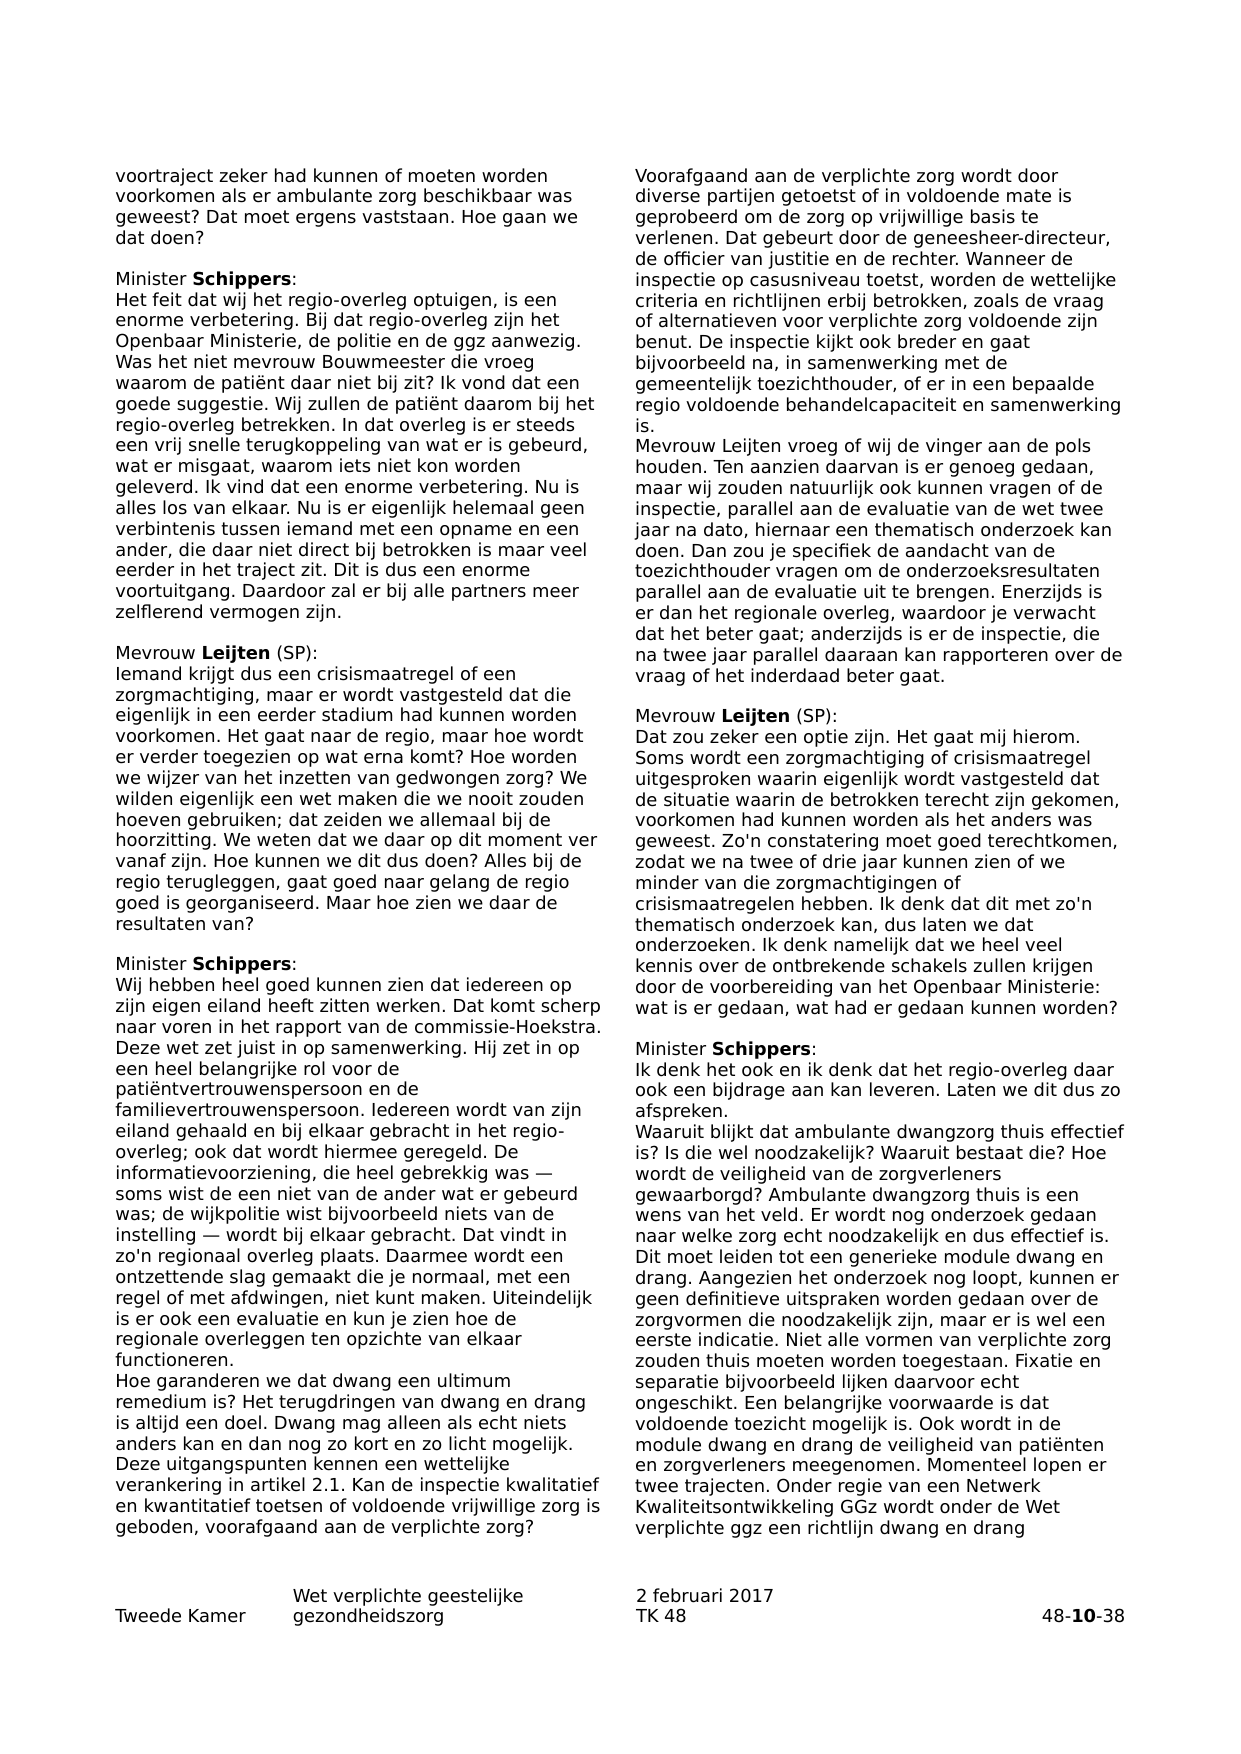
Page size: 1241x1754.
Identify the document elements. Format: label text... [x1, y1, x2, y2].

text voortraject zeker had kunnen of moeten worden voorkomen als er ambulante zorg beschikbaar was geweest? Dat moet ergens vaststaan. Hoe gaan we dat doen? [115, 165, 605, 249]
text Mevrouw Leijten vroeg of wij de vinger aan de pols houden. Ten aanzien daarvan is er genoeg gedaan, maar wij zouden natuurlijk ook kunnen vragen of de inspectie, parallel aan de evaluatie van de wet twee jaar na dato, hiernaar een thematisch onderzoek kan doen. Dan zou je specifiek de aandacht van de toezichthouder vragen om de onderzoeksresultaten parallel aan de evaluatie uit te brengen. Enerzijds is er dan het regionale overleg, waardoor je verwacht dat het beter gaat; anderzijds is er de inspectie, die na twee jaar parallel daaraan kan rapporteren over de vraag of het inderdaad beter gaat. [635, 436, 1125, 686]
text Ik denk het ook en ik denk dat het regio-overleg daar ook een bijdrage aan kan leveren. Laten we dit dus zo afspreken. [635, 1059, 1125, 1122]
text Voorafgaand aan de verplichte zorg wordt door diverse partijen getoetst of in voldoende mate is geprobeerd om de zorg op vrijwillige basis te verlenen. Dat gebeurt door de geneesheer-directeur, de officier van justitie en de rechter. Wanneer de inspectie op casusniveau toetst, worden de wettelijke criteria en richtlijnen erbij betrokken, zoals de vraag of alternatieven voor verplichte zorg voldoende zijn benut. De inspectie kijkt ook breder en gaat bijvoorbeeld na, in samenwerking met de gemeentelijk toezichthouder, of er in een bepaalde regio voldoende behandelcapaciteit en samenwerking is. [635, 165, 1125, 436]
text Iemand krijgt dus een crisismaatregel of een zorgmachtiging, maar er wordt vastgesteld dat die eigenlijk in een eerder stadium had kunnen worden voorkomen. Het gaat naar de regio, maar hoe wordt er verder toegezien op wat erna komt? Hoe worden we wijzer van het inzetten van gedwongen zorg? We wilden eigenlijk een wet maken die we nooit zouden hoeven gebruiken; dat zeiden we allemaal bij de hoorzitting. We weten dat we daar op dit moment ver vanaf zijn. Hoe kunnen we dit dus doen? Alles bij de regio terugleggen, gaat goed naar gelang de regio goed is georganiseerd. Maar hoe zien we daar de resultaten van? [115, 663, 605, 934]
text Waaruit blijkt dat ambulante dwangzorg thuis effectief is? Is die wel noodzakelijk? Waaruit bestaat die? Hoe wordt de veiligheid van de zorgverleners gewaarborgd? Ambulante dwangzorg thuis is een wens van het veld. Er wordt nog onderzoek gedaan naar welke zorg echt noodzakelijk en dus effectief is. Dit moet leiden tot een generieke module dwang en drang. Aangezien het onderzoek nog loopt, kunnen er geen definitieve uitspraken worden gedaan over de zorgvormen die noodzakelijk zijn, maar er is wel een eerste indicatie. Niet alle vormen van verplichte zorg zouden thuis moeten worden toegestaan. Fixatie en separatie bijvoorbeeld lijken daarvoor echt ongeschikt. Een belangrijke voorwaarde is dat voldoende toezicht mogelijk is. Ook wordt in de module dwang en drang de veiligheid van patiënten en zorgverleners meegenomen. Momenteel lopen er twee trajecten. Onder regie van een Netwerk Kwaliteitsontwikkeling GGz wordt onder de Wet verplichte ggz een richtlijn dwang en drang [635, 1122, 1125, 1538]
text Het feit dat wij het regio-overleg optuigen, is een enorme verbetering. Bij dat regio-overleg zijn het Openbaar Ministerie, de politie en de ggz aanwezig. Was het niet mevrouw Bouwmeester die vroeg waarom de patiënt daar niet bij zit? Ik vond dat een goede suggestie. Wij zullen de patiënt daarom bij het regio-overleg betrekken. In dat overleg is er steeds een vrij snelle terugkoppeling van wat er is gebeurd, wat er misgaat, waarom iets niet kon worden geleverd. Ik vind dat een enorme verbetering. Nu is alles los van elkaar. Nu is er eigenlijk helemaal geen verbintenis tussen iemand met een opname en een ander, die daar niet direct bij betrokken is maar veel eerder in het traject zit. Dit is dus een enorme voortuitgang. Daardoor zal er bij alle partners meer zelflerend vermogen zijn. [115, 289, 605, 623]
text Wij hebben heel goed kunnen zien dat iedereen op zijn eigen eiland heeft zitten werken. Dat komt scherp naar voren in het rapport van de commissie-Hoekstra. Deze wet zet juist in op samenwerking. Hij zet in op een heel belangrijke rol voor de patiëntvertrouwenspersoon en de familievertrouwenspersoon. Iedereen wordt van zijn eiland gehaald en bij elkaar gebracht in het regio-overleg; ook dat wordt hiermee geregeld. De informatievoorziening, die heel gebrekkig was — soms wist de een niet van de ander wat er gebeurd was; de wijkpolitie wist bijvoorbeeld niets van de instelling — wordt bij elkaar gebracht. Dat vindt in zo'n regionaal overleg plaats. Daarmee wordt een ontzettende slag gemaakt die je normaal, met een regel of met afdwingen, niet kunt maken. Uiteindelijk is er ook een evaluatie en kun je zien hoe de regionale overleggen ten opzichte van elkaar functioneren. [115, 975, 605, 1371]
text Hoe garanderen we dat dwang een ultimum remedium is? Het terugdringen van dwang en drang is altijd een doel. Dwang mag alleen als echt niets anders kan en dan nog zo kort en zo licht mogelijk. Deze uitgangspunten kennen een wettelijke verankering in artikel 2.1. Kan de inspectie kwalitatief en kwantitatief toetsen of voldoende vrijwillige zorg is geboden, voorafgaand aan de verplichte zorg? [115, 1371, 605, 1537]
text Minister Schippers: [635, 1038, 1125, 1059]
text Mevrouw Leijten (SP): [635, 706, 1125, 727]
text Mevrouw Leijten (SP): [115, 643, 605, 663]
text Minister Schippers: [115, 269, 605, 289]
text Minister Schippers: [115, 954, 605, 975]
text Dat zou zeker een optie zijn. Het gaat mij hierom. Soms wordt een zorgmachtiging of crisismaatregel uitgesproken waarin eigenlijk wordt vastgesteld dat de situatie waarin de betrokken terecht zijn gekomen, voorkomen had kunnen worden als het anders was geweest. Zo'n constatering moet goed terechtkomen, zodat we na twee of drie jaar kunnen zien of we minder van die zorgmachtigingen of crisismaatregelen hebben. Ik denk dat dit met zo'n thematisch onderzoek kan, dus laten we dat onderzoeken. Ik denk namelijk dat we heel veel kennis over de ontbrekende schakels zullen krijgen door de voorbereiding van het Openbaar Ministerie: wat is er gedaan, wat had er gedaan kunnen worden? [635, 727, 1125, 1018]
